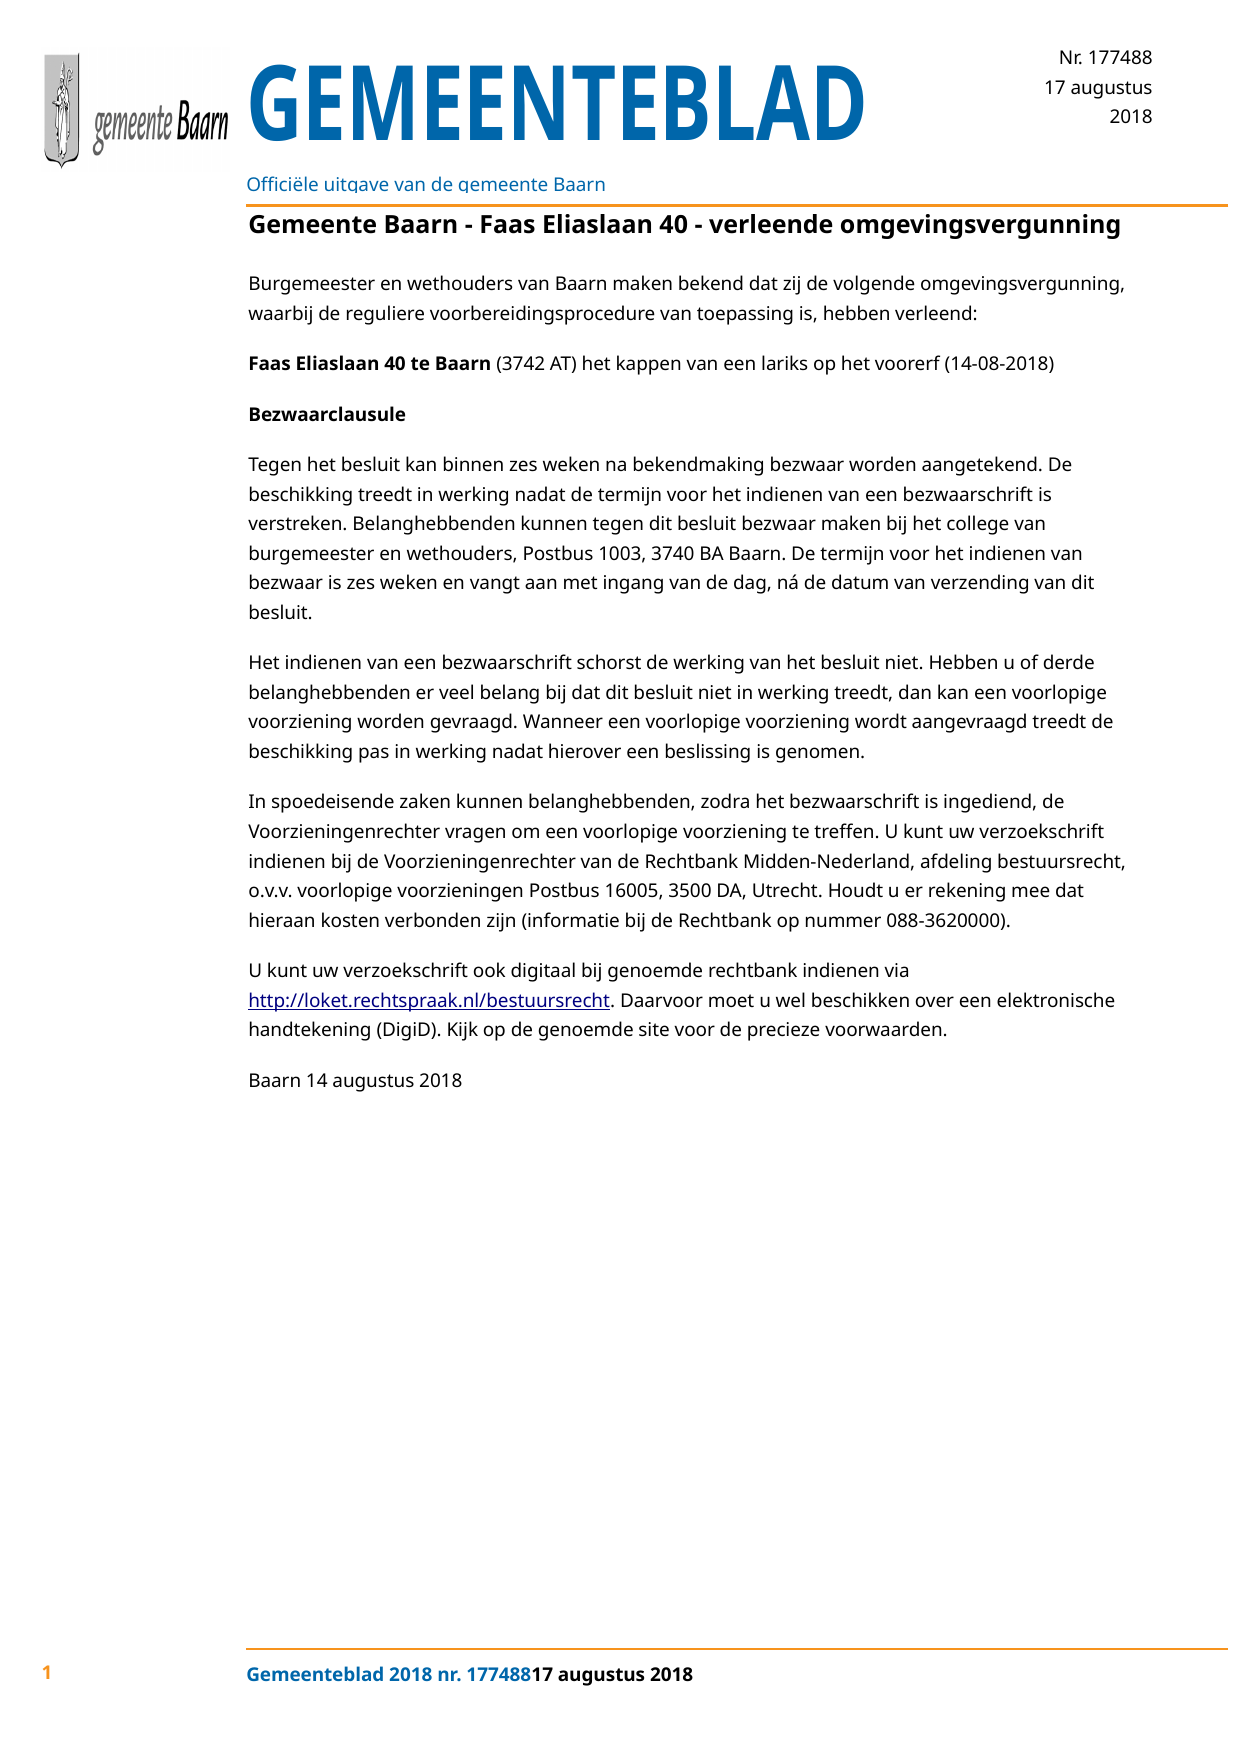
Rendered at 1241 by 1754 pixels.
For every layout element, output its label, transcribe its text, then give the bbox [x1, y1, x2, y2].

text Faas Eliaslaan 40 te Baarn (3742 AT) het kappen van een lariks op het voorerf (14-08-2018) [248, 350, 1152, 376]
text U kunt uw verzoekschrift ook digitaal bij genoemde rechtbank indienen via http://loket.rechtspraak.nl/bestuursrecht. Daarvoor moet u wel beschikken over een elektronische handtekening (DigiD). Kijk op de genoemde site voor de precieze voorwaarden. [248, 957, 1152, 1042]
picture [41, 47, 231, 172]
text Baarn 14 augustus 2018 [248, 1067, 1152, 1093]
text Het indienen van een bezwaarschrift schorst de werking van het besluit niet. Hebben u of derde belanghebbenden er veel belang bij dat dit besluit niet in werking treedt, dan kan een voorlopige voorziening worden gevraagd. Wanneer een voorlopige voorziening wordt aangevraagd treedt de beschikking pas in werking nadat hierover een beslissing is genomen. [248, 649, 1152, 764]
text In spoedeisende zaken kunnen belanghebbenden, zodra het bezwaarschrift is ingediend, de Voorzieningenrechter vragen om een voorlopige voorziening te treffen. U kunt uw verzoekschrift indienen bij de Voorzieningenrechter van de Rechtbank Midden-Nederland, afdeling bestuursrecht, o.v.v. voorlopige voorzieningen Postbus 16005, 3500 DA, Utrecht. Houdt u er rekening mee dat hieraan kosten verbonden zijn (informatie bij de Rechtbank op nummer 088-3620000). [248, 789, 1152, 933]
text Burgemeester en wethouders van Baarn maken bekend dat zij de volgende omgevingsvergunning, waarbij de reguliere voorbereidingsprocedure van toepassing is, hebben verleend: [248, 270, 1152, 326]
text Bezwaarclausule [248, 401, 1152, 426]
text Tegen het besluit kan binnen zes weken na bekendmaking bezwaar worden aangetekend. De beschikking treedt in werking nadat de termijn voor het indienen van een bezwaarschrift is verstreken. Belanghebbenden kunnen tegen dit besluit bezwaar maken bij het college van burgemeester en wethouders, Postbus 1003, 3740 BA Baarn. De termijn voor het indienen van bezwaar is zes weken en vangt aan met ingang van de dag, ná de datum van verzending van dit besluit. [248, 451, 1152, 625]
text Gemeente Baarn - Faas Eliaslaan 40 - verleende omgevingsvergunning [248, 207, 1152, 241]
